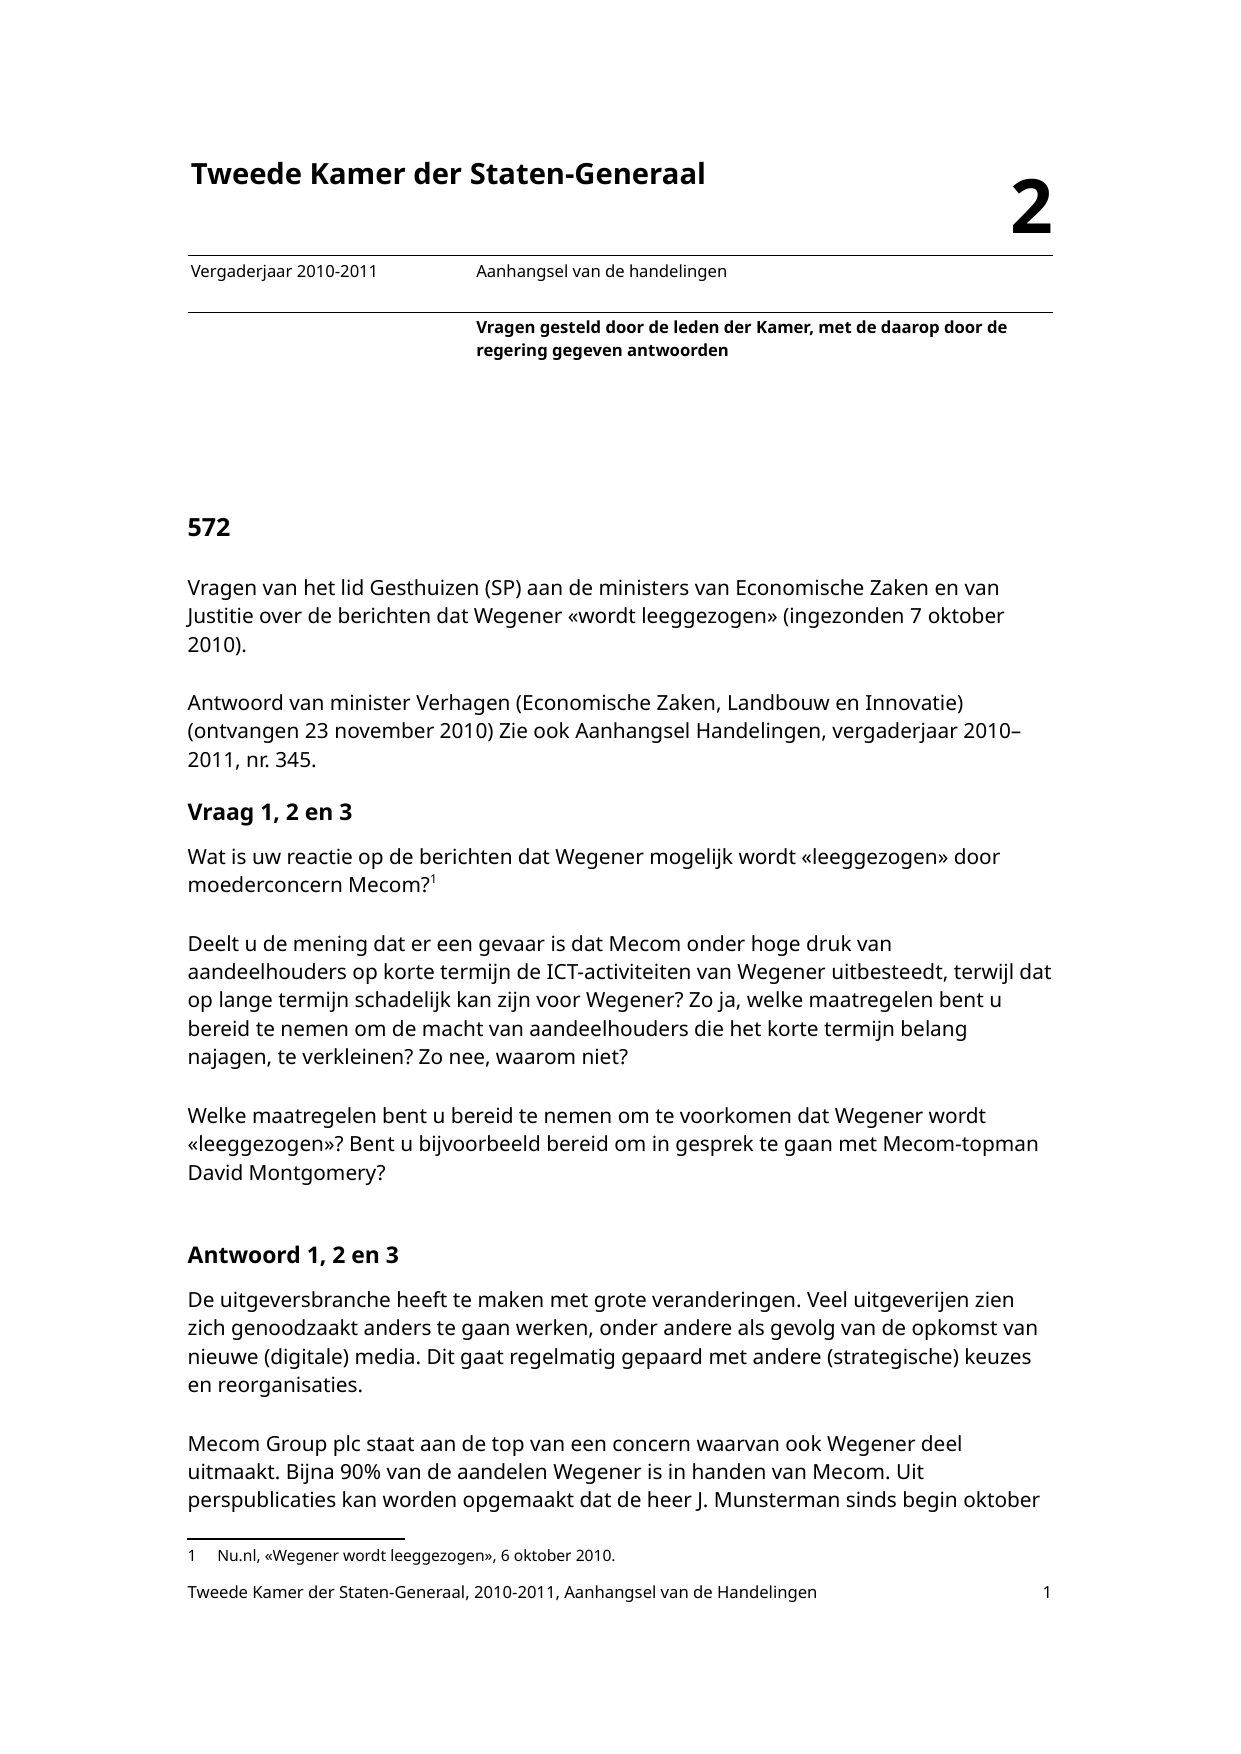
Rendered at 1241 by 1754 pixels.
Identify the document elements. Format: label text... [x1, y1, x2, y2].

subtitle Vraag 1, 2 en 3 [187, 796, 1053, 827]
text Vragen van het lid Gesthuizen (SP) aan de ministers van Economische Zaken en van Justitie over de berichten dat Wegener «wordt leeggezogen» (ingezonden 7 oktober 2010). [187, 573, 1053, 658]
text Antwoord van minister Verhagen (Economische Zaken, Landbouw en Innovatie) (ontvangen 23 november 2010) Zie ook Aanhangsel Handelingen, vergaderjaar 2010–2011, nr. 345. [187, 688, 1053, 773]
text 572 [187, 509, 1053, 543]
text De uitgeversbranche heeft te maken met grote veranderingen. Veel uitgeverijen zien zich genoodzaakt anders te gaan werken, onder andere als gevolg van de opkomst van nieuwe (digitale) media. Dit gaat regelmatig gepaard met andere (strategische) keuzes en reorganisaties. [187, 1285, 1053, 1399]
text Deelt u de mening dat er een gevaar is dat Mecom onder hoge druk van aandeelhouders op korte termijn de ICT-activiteiten van Wegener uitbesteedt, terwijl dat op lange termijn schadelijk kan zijn voor Wegener? Zo ja, welke maatregelen bent u bereid te nemen om de macht van aandeelhouders die het korte termijn belang najagen, te verkleinen? Zo nee, waarom niet? [187, 929, 1053, 1071]
table_header Tweede Kamer der Staten-Generaal [188, 150, 879, 255]
table_cell Aanhangsel van de handelingen [473, 256, 1053, 312]
text Welke maatregelen bent u bereid te nemen om te voorkomen dat Wegener wordt «leeggezogen»? Bent u bijvoorbeeld bereid om in gesprek te gaan met Mecom-topman David Montgomery? [187, 1101, 1053, 1186]
subtitle Antwoord 1, 2 en 3 [187, 1239, 1053, 1270]
text Mecom Group plc staat aan de top van een concern waarvan ook Wegener deel uitmaakt. Bijna 90% van de aandelen Wegener is in handen van Mecom. Uit perspublicaties kan worden opgemaakt dat de heer J. Munsterman sinds begin oktober [187, 1429, 1053, 1514]
table_cell Vergaderjaar 2010-2011 [188, 256, 473, 312]
text Wat is uw reactie op de berichten dat Wegener mogelijk wordt «leeggezogen» door moederconcern Mecom? [187, 842, 1053, 899]
text Nu.nl, «Wegener wordt leeggezogen», 6 oktober 2010. [187, 1538, 1053, 1566]
table_cell [188, 313, 473, 361]
table_header 2 [880, 150, 1053, 255]
table_cell Vragen gesteld door de leden der Kamer, met de daarop door de regering gegeven antwoorden [473, 313, 1053, 361]
